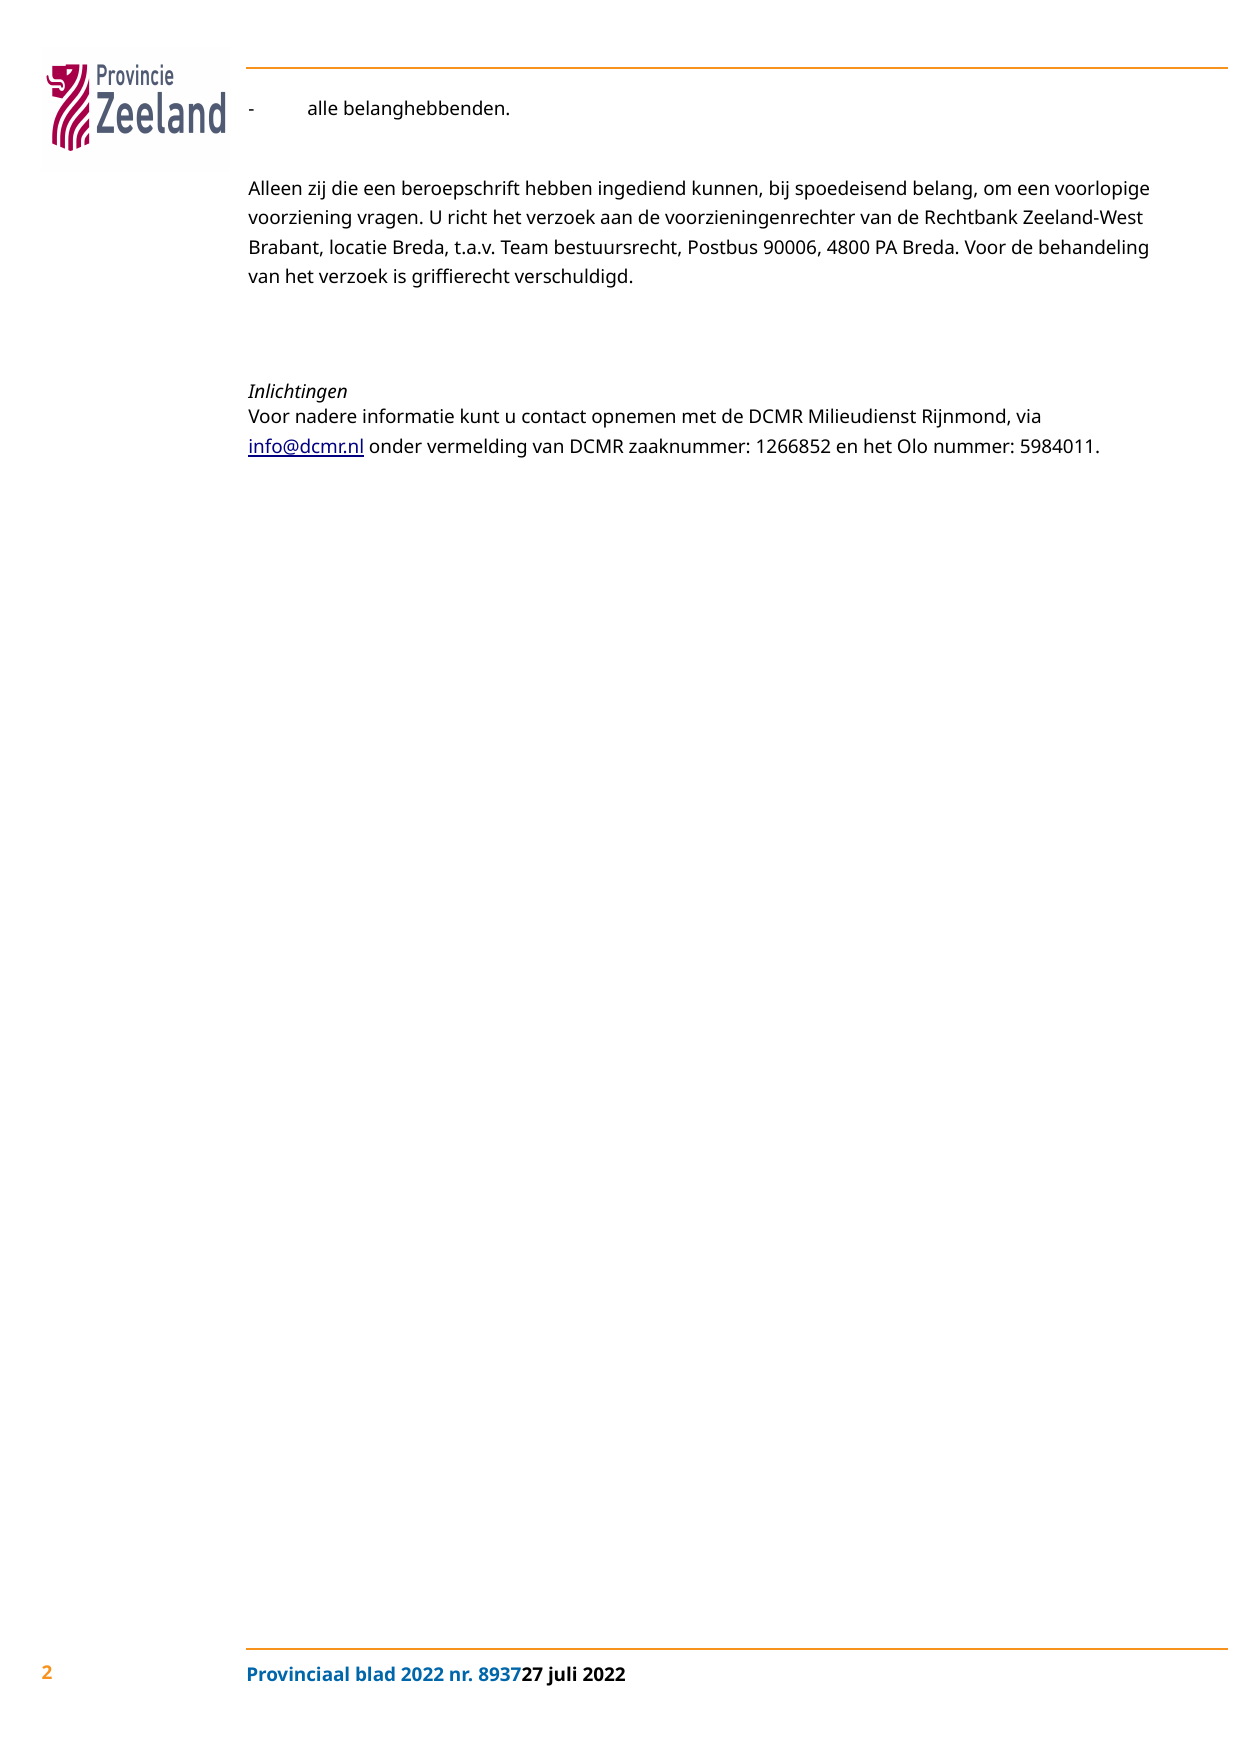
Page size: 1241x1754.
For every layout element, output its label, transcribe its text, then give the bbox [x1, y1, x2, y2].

text Inlichtingen [248, 378, 1152, 404]
text Voor nadere informatie kunt u contact opnemen met de DCMR Milieudienst Rijnmond, via info@dcmr.nl onder vermelding van DCMR zaaknummer: 1266852 en het Olo nummer: 5984011. [248, 404, 1152, 459]
text Alleen zij die een beroepschrift hebben ingediend kunnen, bij spoedeisend belang, om een voorlopige voorziening vragen. U richt het verzoek aan de voorzieningenrechter van de Rechtbank Zeeland-West Brabant, locatie Breda, t.a.v. Team bestuursrecht, Postbus 90006, 4800 PA Breda. Voor de behandeling van het verzoek is griffierecht verschuldigd. [248, 175, 1152, 289]
picture [41, 47, 231, 172]
list alle belanghebbenden. [248, 95, 1152, 121]
